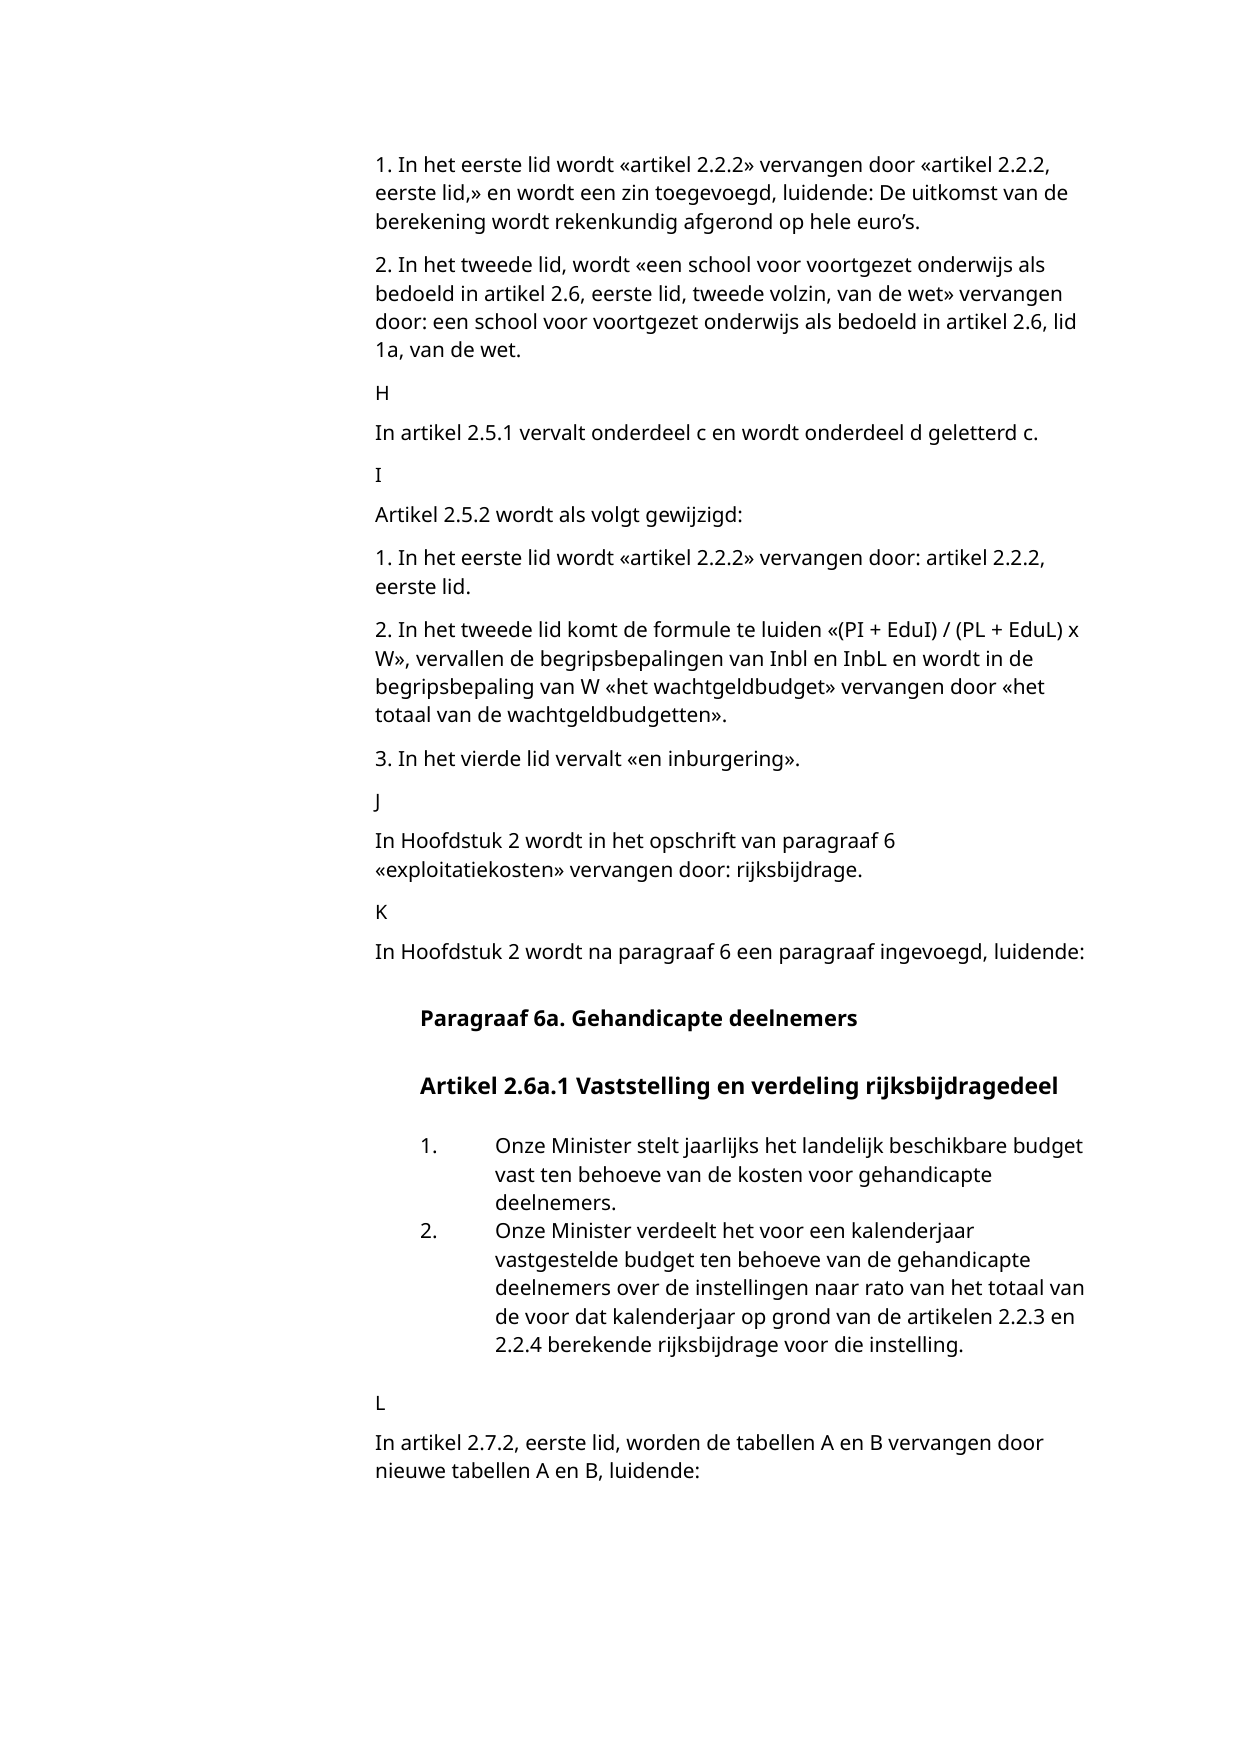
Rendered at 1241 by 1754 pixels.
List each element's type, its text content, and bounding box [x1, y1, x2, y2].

subtitle Artikel 2.6a.1 Vaststelling en verdeling rijksbijdragedeel [420, 1070, 1090, 1101]
text 1. In het eerste lid wordt «artikel 2.2.2» vervangen door «artikel 2.2.2, eerste lid,» en wordt een zin toegevoegd, luidende: De uitkomst van de berekening wordt rekenkundig afgerond op hele euro’s. [375, 150, 1090, 235]
text 1. In het eerste lid wordt «artikel 2.2.2» vervangen door: artikel 2.2.2, eerste lid. [375, 543, 1090, 600]
list Onze Minister verdeelt het voor een kalenderjaar vastgestelde budget ten behoeve van de gehandicapte deelnemers over de instellingen naar rato van het totaal van de voor dat kalenderjaar op grond van de artikelen 2.2.3 en 2.2.4 berekende rijksbijdrage voor die instelling. [420, 1217, 1090, 1359]
text In Hoofdstuk 2 wordt na paragraaf 6 een paragraaf ingevoegd, luidende: [375, 937, 1090, 965]
subtitle Paragraaf 6a. Gehandicapte deelnemers [420, 1003, 1090, 1033]
text In artikel 2.7.2, eerste lid, worden de tabellen A en B vervangen door nieuwe tabellen A en B, luidende: [375, 1428, 1090, 1484]
text L [375, 1389, 1090, 1416]
text J [375, 787, 1090, 814]
text In Hoofdstuk 2 wordt in het opschrift van paragraaf 6 «exploitatiekosten» vervangen door: rijksbijdrage. [375, 826, 1090, 883]
text 3. In het vierde lid vervalt «en inburgering». [375, 744, 1090, 772]
list Onze Minister stelt jaarlijks het landelijk beschikbare budget vast ten behoeve van de kosten voor gehandicapte deelnemers. [420, 1131, 1090, 1217]
text 2. In het tweede lid komt de formule te luiden «(PI + EduI) / (PL + EduL) x W», vervallen de begripsbepalingen van Inbl en InbL en wordt in de begripsbepaling van W «het wachtgeldbudget» vervangen door «het totaal van de wachtgeldbudgetten». [375, 615, 1090, 729]
text In artikel 2.5.1 vervalt onderdeel c en wordt onderdeel d geletterd c. [375, 418, 1090, 446]
text H [375, 379, 1090, 406]
text 2. In het tweede lid, wordt «een school voor voortgezet onderwijs als bedoeld in artikel 2.6, eerste lid, tweede volzin, van de wet» vervangen door: een school voor voortgezet onderwijs als bedoeld in artikel 2.6, lid 1a, van de wet. [375, 250, 1090, 364]
text K [375, 898, 1090, 925]
text I [375, 461, 1090, 488]
text Artikel 2.5.2 wordt als volgt gewijzigd: [375, 500, 1090, 528]
